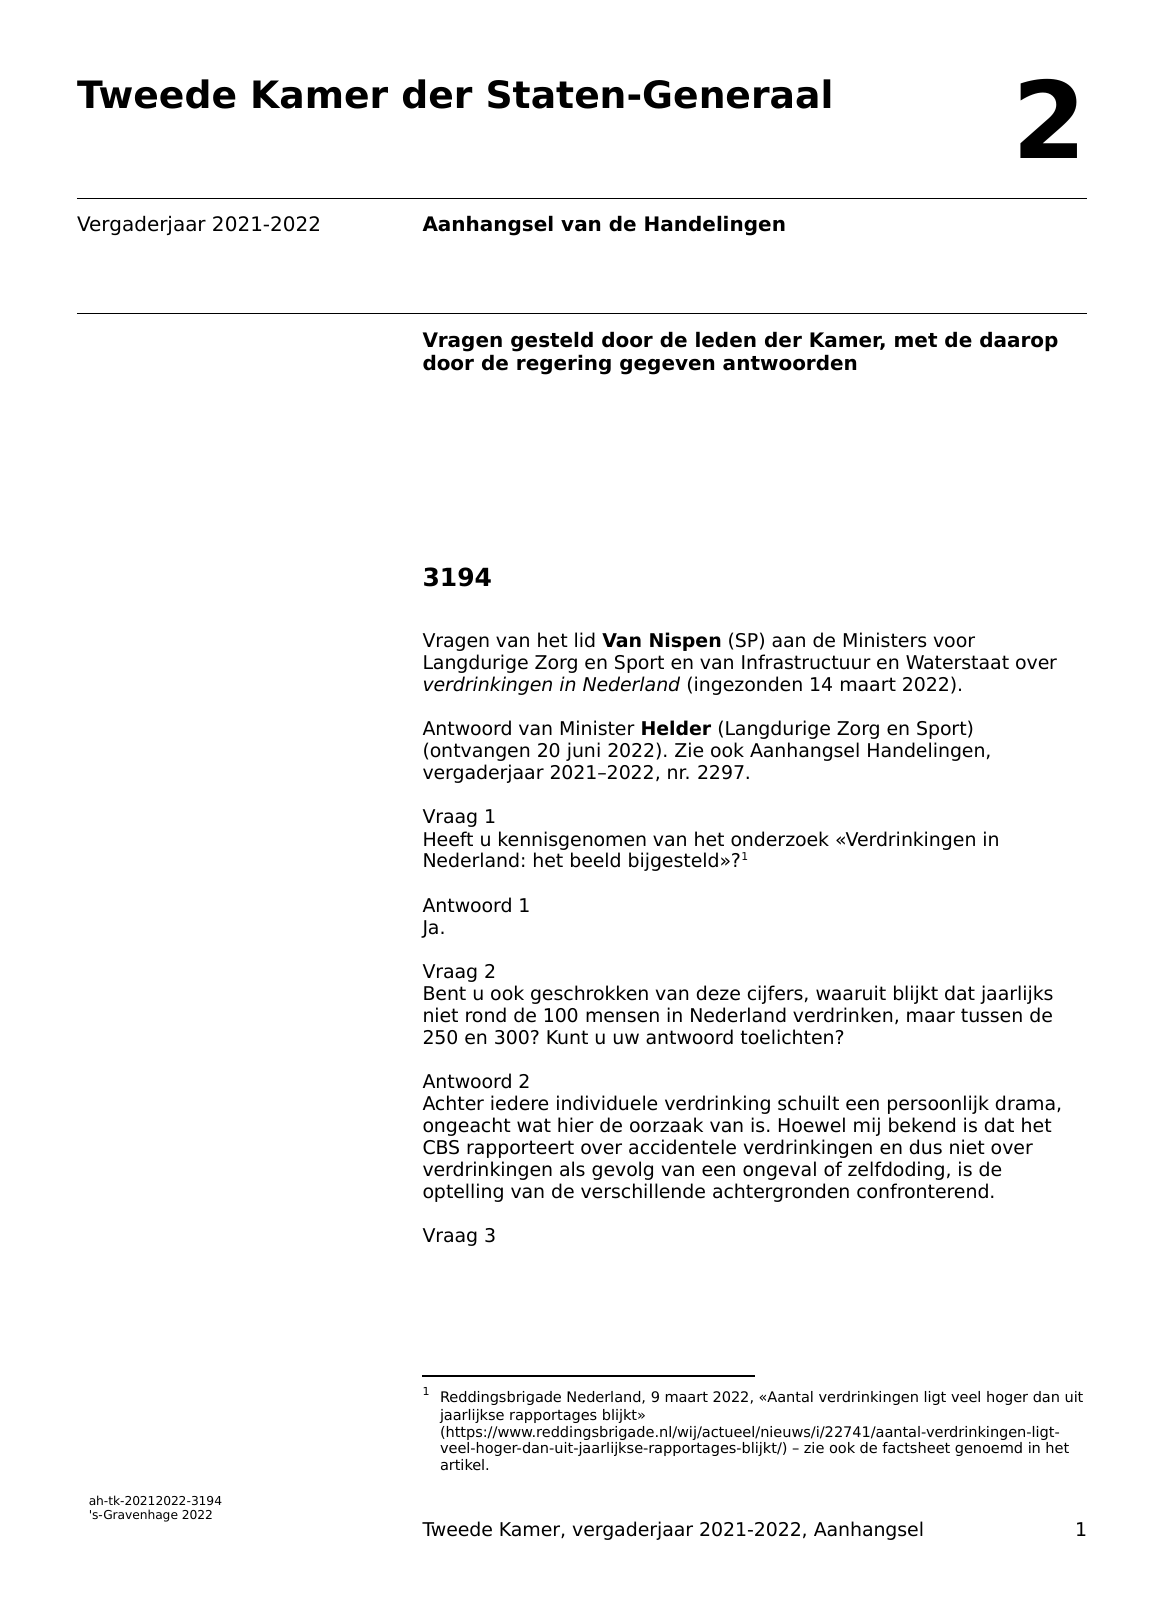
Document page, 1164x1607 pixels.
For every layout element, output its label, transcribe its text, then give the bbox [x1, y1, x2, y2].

table_cell [77, 314, 422, 375]
table_cell Vergaderjaar 2021-2022 [77, 199, 422, 313]
text Antwoord 2 [422, 1071, 1087, 1093]
text Antwoord van Minister Helder (Langdurige Zorg en Sport) (ontvangen 20 juni 2022). Zie ook Aanhangsel Handelingen, vergaderjaar 2021–2022, nr. 2297. [422, 718, 1087, 784]
text Vraag 2 [422, 961, 1087, 983]
table_cell Aanhangsel van de Handelingen [422, 199, 1087, 313]
text Antwoord 1 [422, 894, 1087, 917]
text Achter iedere individuele verdrinking schuilt een persoonlijk drama, ongeacht wat hier de oorzaak van is. Hoewel mij bekend is dat het CBS rapporteert over accidentele verdrinkingen en dus niet over verdrinkingen als gevolg van een ongeval of zelfdoding, is de optelling van de verschillende achtergronden confronterend. [422, 1093, 1087, 1203]
table_cell Vragen gesteld door de leden der Kamer, met de daarop door de regering gegeven antwoorden [422, 314, 1087, 375]
text Bent u ook geschrokken van deze cijfers, waaruit blijkt dat jaarlijks niet rond de 100 mensen in Nederland verdrinken, maar tussen de 250 en 300? Kunt u uw antwoord toelichten? [422, 983, 1087, 1049]
text Reddingsbrigade Nederland, 9 maart 2022, «Aantal verdrinkingen ligt veel hoger dan uit jaarlijkse rapportages blijkt» (https://www.reddingsbrigade.nl/wij/actueel/nieuws/i/22741/aantal-verdrinkingen-ligt-veel-hoger-dan-uit-jaarlijkse-rapportages-blijkt/) – zie ook de factsheet genoemd in het artikel. [422, 1385, 1087, 1474]
text 3194 [422, 563, 1087, 592]
text 's-Gravenhage 2022 [88, 1508, 323, 1522]
text Vraag 1 [422, 806, 1087, 828]
text Heeft u kennisgenomen van het onderzoek «Verdrinkingen in Nederland: het beeld bijgesteld»? [422, 828, 1087, 872]
text Vraag 3 [422, 1225, 1087, 1247]
text Vragen van het lid Van Nispen (SP) aan de Ministers voor Langdurige Zorg en Sport en van Infrastructuur en Waterstaat over verdrinkingen in Nederland (ingezonden 14 maart 2022). [422, 630, 1087, 696]
text ah-tk-20212022-3194 [88, 1494, 323, 1508]
table_header 2 [886, 59, 1087, 198]
text Ja. [422, 917, 1087, 938]
table_header Tweede Kamer der Staten-Generaal [77, 59, 886, 198]
